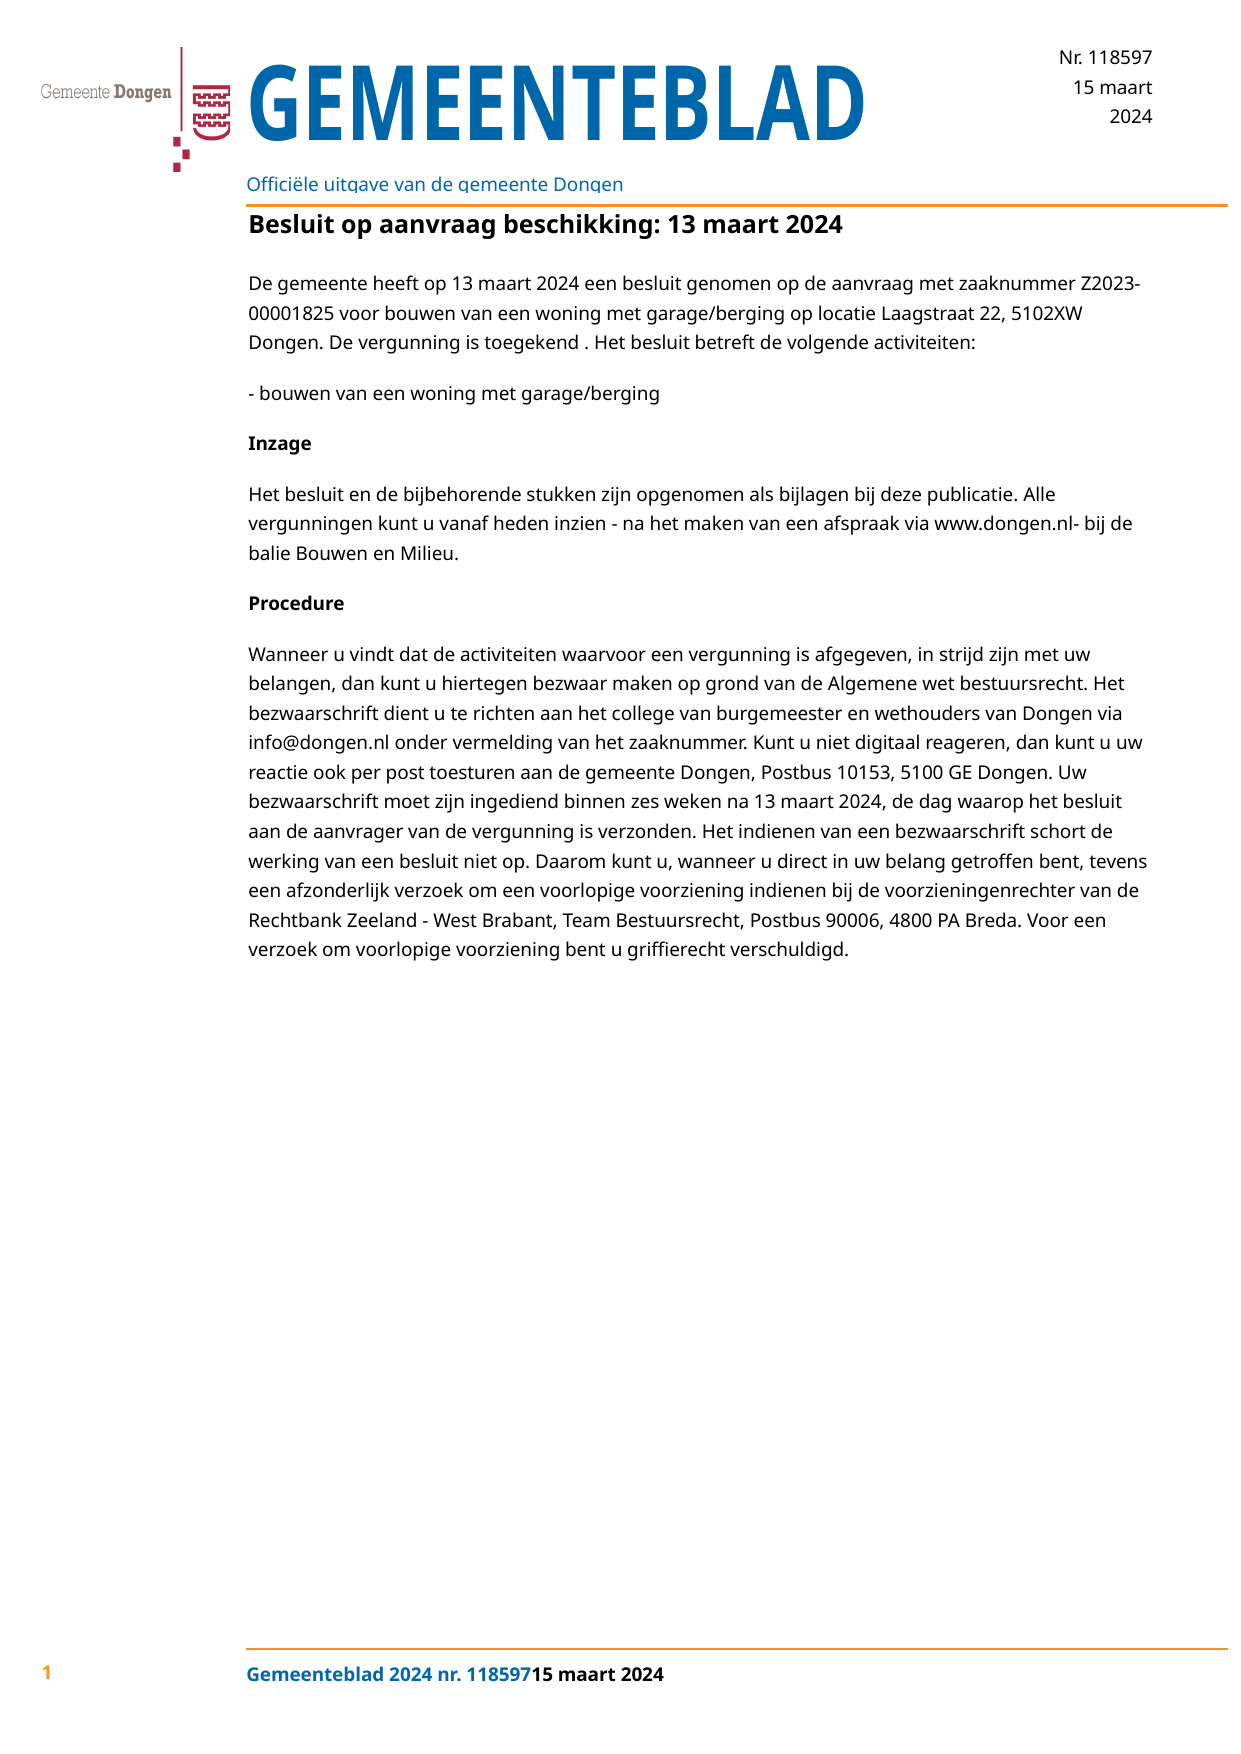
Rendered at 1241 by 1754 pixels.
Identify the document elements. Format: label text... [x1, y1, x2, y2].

picture [41, 47, 231, 172]
text Het besluit en de bijbehorende stukken zijn opgenomen als bijlagen bij deze publicatie. Alle vergunningen kunt u vanaf heden inzien - na het maken van een afspraak via www.dongen.nl- bij de balie Bouwen en Milieu. [248, 481, 1152, 566]
text De gemeente heeft op 13 maart 2024 een besluit genomen op de aanvraag met zaaknummer Z2023-00001825 voor bouwen van een woning met garage/berging op locatie Laagstraat 22, 5102XW Dongen. De vergunning is toegekend . Het besluit betreft de volgende activiteiten: [248, 270, 1152, 355]
text Procedure [248, 590, 1152, 616]
text - bouwen van een woning met garage/berging [248, 380, 1152, 406]
text Wanneer u vindt dat de activiteiten waarvoor een vergunning is afgegeven, in strijd zijn met uw belangen, dan kunt u hiertegen bezwaar maken op grond van de Algemene wet bestuursrecht. Het bezwaarschrift dient u te richten aan het college van burgemeester en wethouders van Dongen via info@dongen.nl onder vermelding van het zaaknummer. Kunt u niet digitaal reageren, dan kunt u uw reactie ook per post toesturen aan de gemeente Dongen, Postbus 10153, 5100 GE Dongen. Uw bezwaarschrift moet zijn ingediend binnen zes weken na 13 maart 2024, de dag waarop het besluit aan de aanvrager van de vergunning is verzonden. Het indienen van een bezwaarschrift schort de werking van een besluit niet op. Daarom kunt u, wanneer u direct in uw belang getroffen bent, tevens een afzonderlijk verzoek om een voorlopige voorziening indienen bij de voorzieningenrechter van de Rechtbank Zeeland - West Brabant, Team Bestuursrecht, Postbus 90006, 4800 PA Breda. Voor een verzoek om voorlopige voorziening bent u griffierecht verschuldigd. [248, 641, 1152, 962]
text Inzage [248, 430, 1152, 456]
text Besluit op aanvraag beschikking: 13 maart 2024 [248, 207, 1152, 241]
